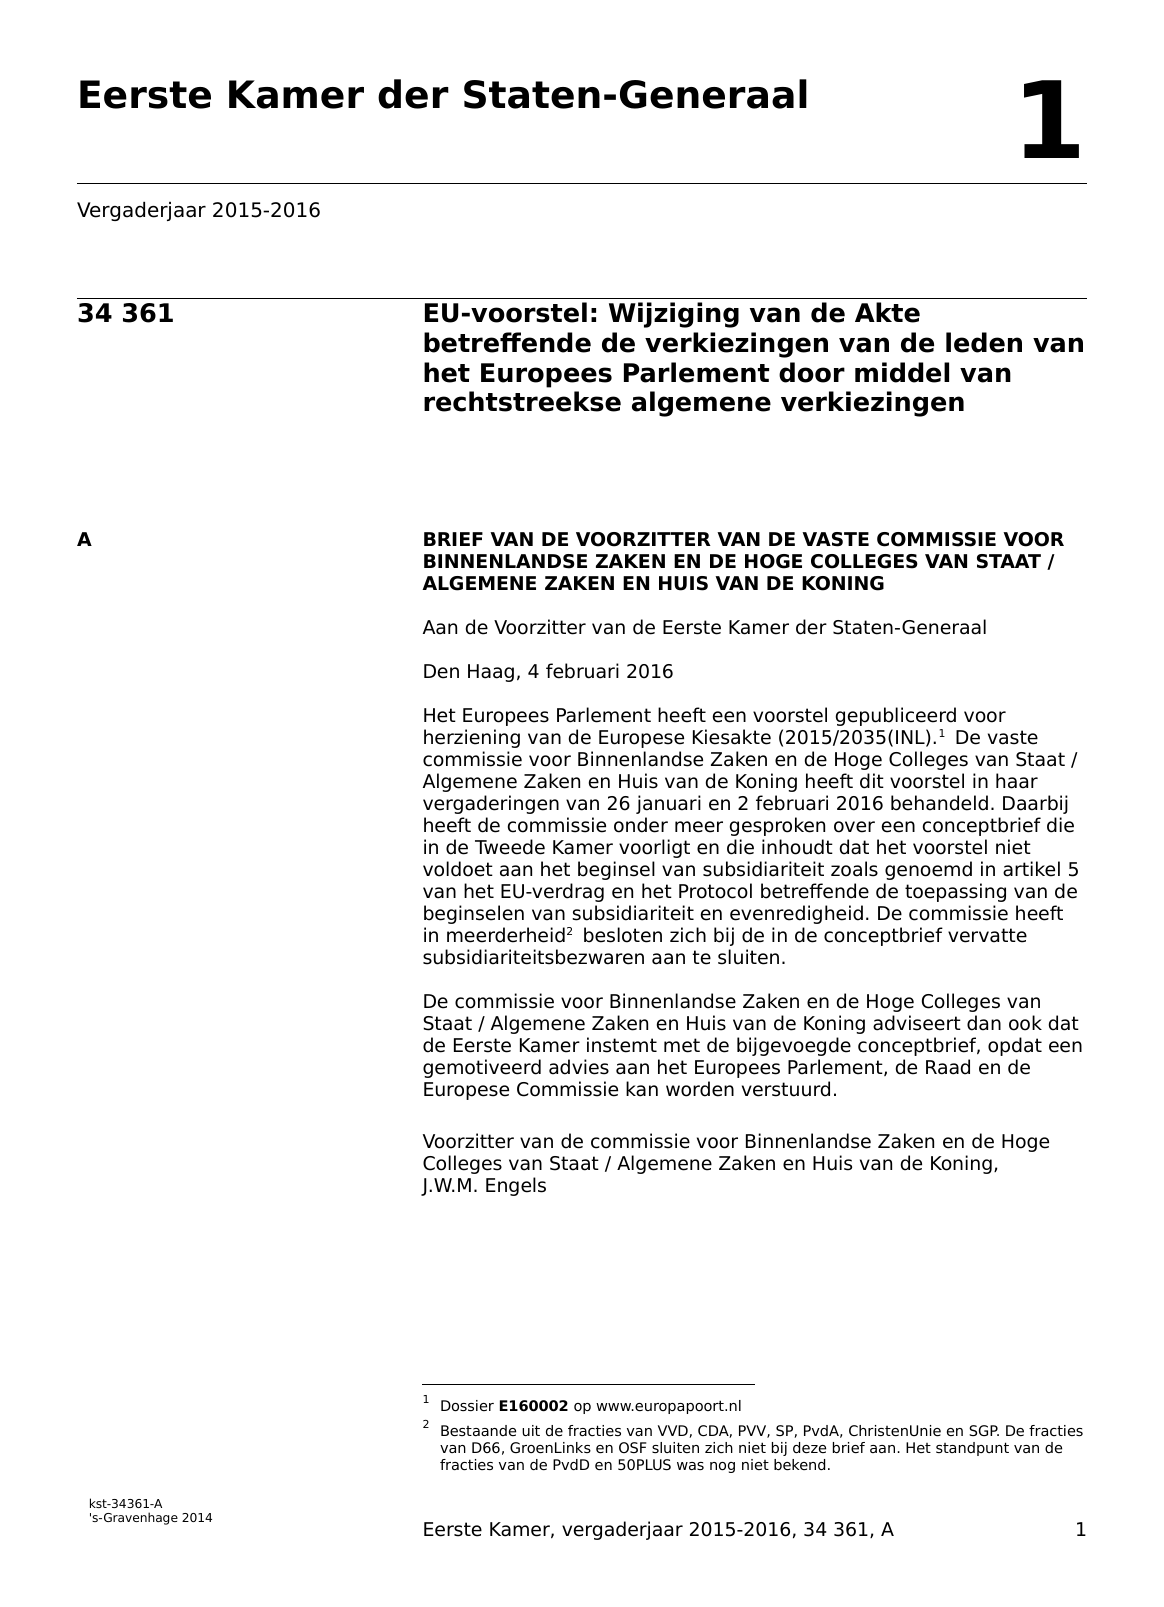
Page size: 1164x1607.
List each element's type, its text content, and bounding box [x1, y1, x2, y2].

text De commissie voor Binnenlandse Zaken en de Hoge Colleges van Staat / Algemene Zaken en Huis van de Koning adviseert dan ook dat de Eerste Kamer instemt met de bijgevoegde conceptbrief, opdat een gemotiveerd advies aan het Europees Parlement, de Raad en de Europese Commissie kan worden verstuurd. [422, 991, 1087, 1101]
table_header 1 [886, 59, 1087, 183]
text Aan de Voorzitter van de Eerste Kamer der Staten-Generaal [422, 617, 1087, 639]
subtitle A BRIEF VAN DE VOORZITTER VAN DE VASTE COMMISSIE VOOR BINNENLANDSE ZAKEN EN DE HOGE COLLEGES VAN STAAT / ALGEMENE ZAKEN EN HUIS VAN DE KONING [77, 529, 1087, 595]
text Het Europees Parlement heeft een voorstel gepubliceerd voor herziening van de Europese Kiesakte (2015/2035(INL). De vaste commissie voor Binnenlandse Zaken en de Hoge Colleges van Staat / Algemene Zaken en Huis van de Koning heeft dit voorstel in haar vergaderingen van 26 januari en 2 februari 2016 behandeld. Daarbij heeft de commissie onder meer gesproken over een conceptbrief die in de Tweede Kamer voorligt en die inhoudt dat het voorstel niet voldoet aan het beginsel van subsidiariteit zoals genoemd in artikel 5 van het EU-verdrag en het Protocol betreffende de toepassing van de beginselen van subsidiariteit en evenredigheid. De commissie heeft in meerderheid besloten zich bij de in de conceptbrief vervatte subsidiariteitsbezwaren aan te sluiten. [422, 705, 1087, 969]
table_header Eerste Kamer der Staten-Generaal [77, 59, 886, 183]
text 's-Gravenhage 2014 [88, 1511, 323, 1525]
subtitle 34 361 EU-voorstel: Wijziging van de Akte betreffende de verkiezingen van de leden van het Europees Parlement door middel van rechtstreekse algemene verkiezingen [77, 299, 1087, 418]
text Den Haag, 4 februari 2016 [422, 661, 1087, 683]
text Bestaande uit de fracties van VVD, CDA, PVV, SP, PvdA, ChristenUnie en SGP. De fracties van D66, GroenLinks en OSF sluiten zich niet bij deze brief aan. Het standpunt van de fracties van de PvdD en 50PLUS was nog niet bekend. [422, 1418, 1087, 1474]
text kst-34361-A [88, 1497, 323, 1511]
text Voorzitter van de commissie voor Binnenlandse Zaken en de Hoge Colleges van Staat / Algemene Zaken en Huis van de Koning, J.W.M. Engels [422, 1131, 1087, 1197]
table_cell Vergaderjaar 2015-2016 [77, 184, 1087, 298]
text Dossier E160002 op www.europapoort.nl [422, 1393, 1087, 1416]
